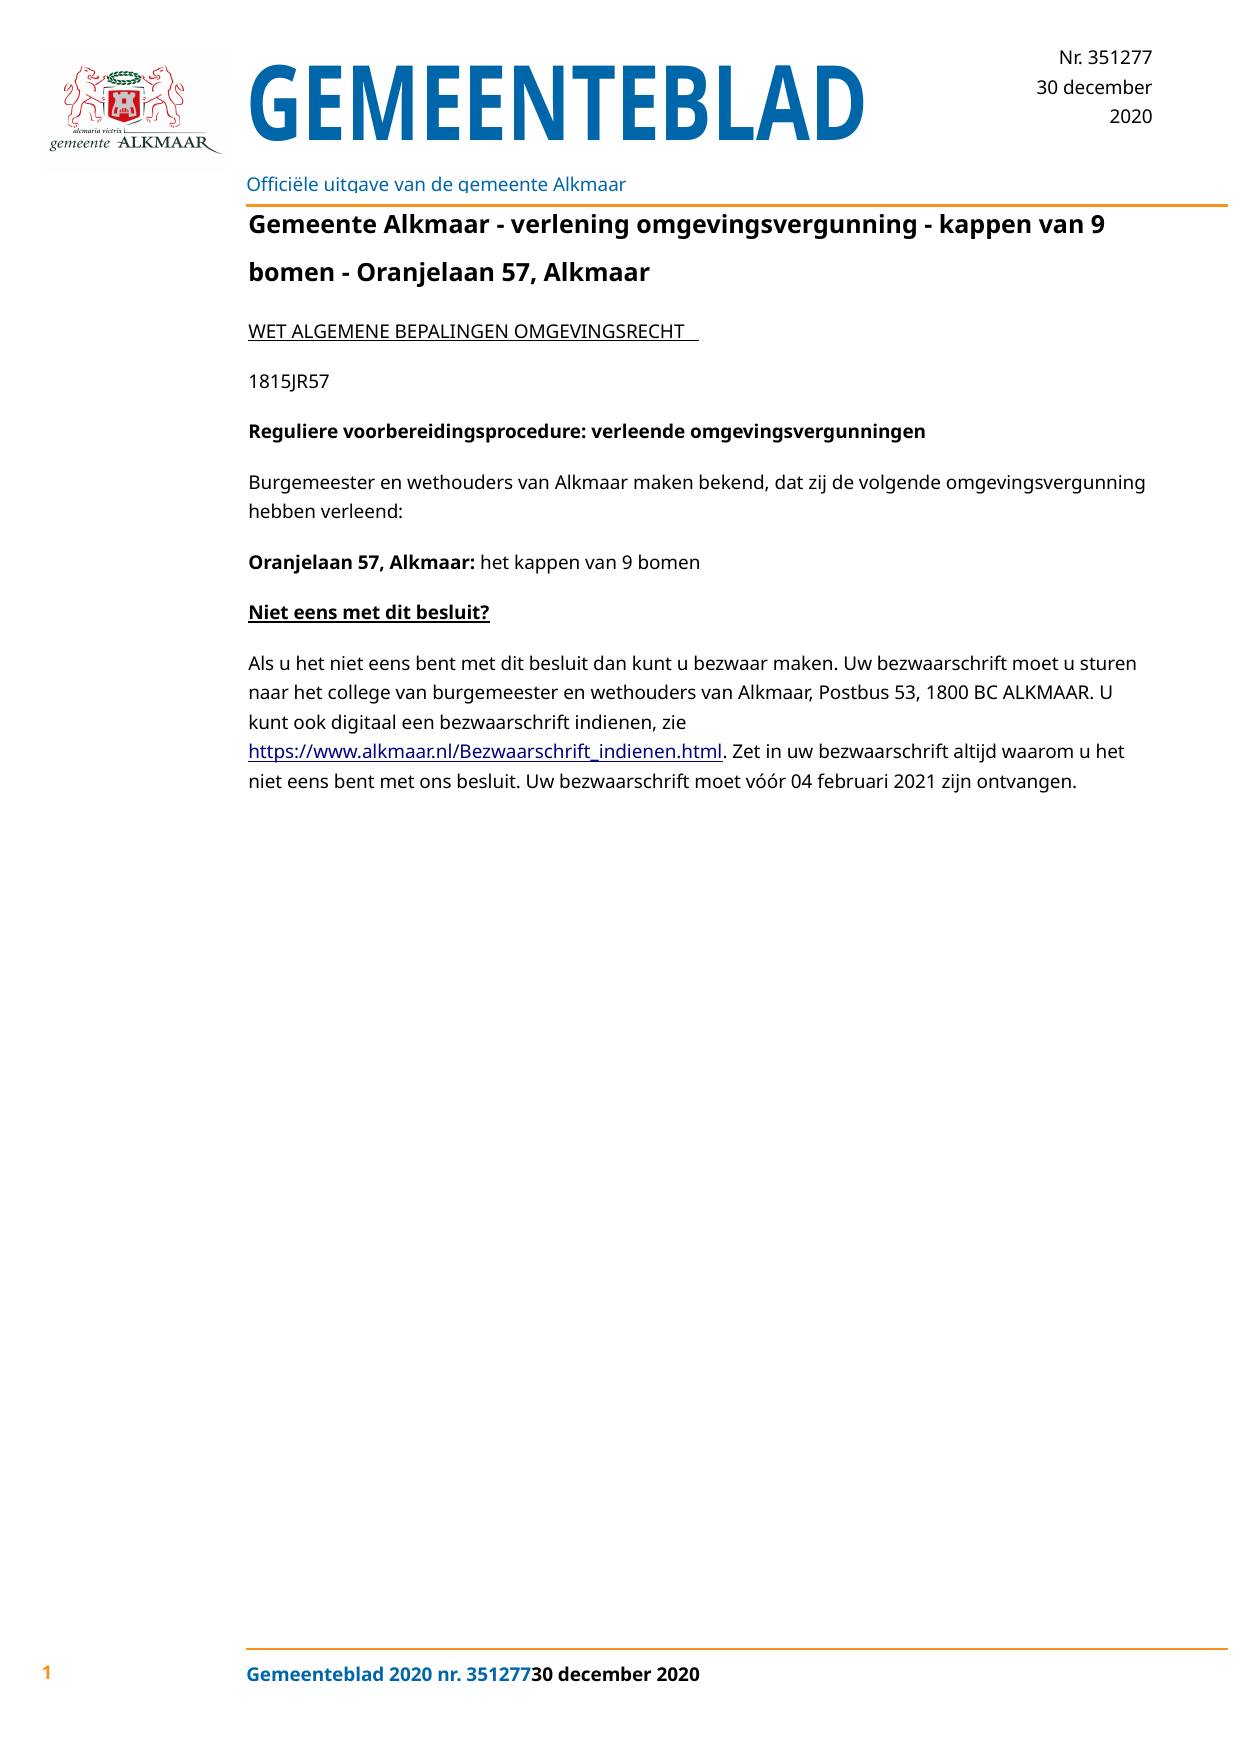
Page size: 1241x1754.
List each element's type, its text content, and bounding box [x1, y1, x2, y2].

picture [41, 47, 231, 172]
text Gemeente Alkmaar - verlening omgevingsvergunning - kappen van 9 bomen - Oranjelaan 57, Alkmaar [248, 207, 1152, 288]
text 1815JR57 [248, 368, 1152, 394]
text Burgemeester en wethouders van Alkmaar maken bekend, dat zij de volgende omgevingsvergunning hebben verleend: [248, 469, 1152, 524]
text Niet eens met dit besluit? [248, 599, 1152, 625]
text WET ALGEMENE BEPALINGEN OMGEVINGSRECHT [248, 318, 1152, 344]
text Oranjelaan 57, Alkmaar: het kappen van 9 bomen [248, 549, 1152, 575]
text Als u het niet eens bent met dit besluit dan kunt u bezwaar maken. Uw bezwaarschrift moet u sturen naar het college van burgemeester en wethouders van Alkmaar, Postbus 53, 1800 BC ALKMAAR. U kunt ook digitaal een bezwaarschrift indienen, zie https://www.alkmaar.nl/Bezwaarschrift_indienen.html. Zet in uw bezwaarschrift altijd waarom u het niet eens bent met ons besluit. Uw bezwaarschrift moet vóór 04 februari 2021 zijn ontvangen. [248, 650, 1152, 794]
text Reguliere voorbereidingsprocedure: verleende omgevingsvergunningen [248, 419, 1152, 444]
